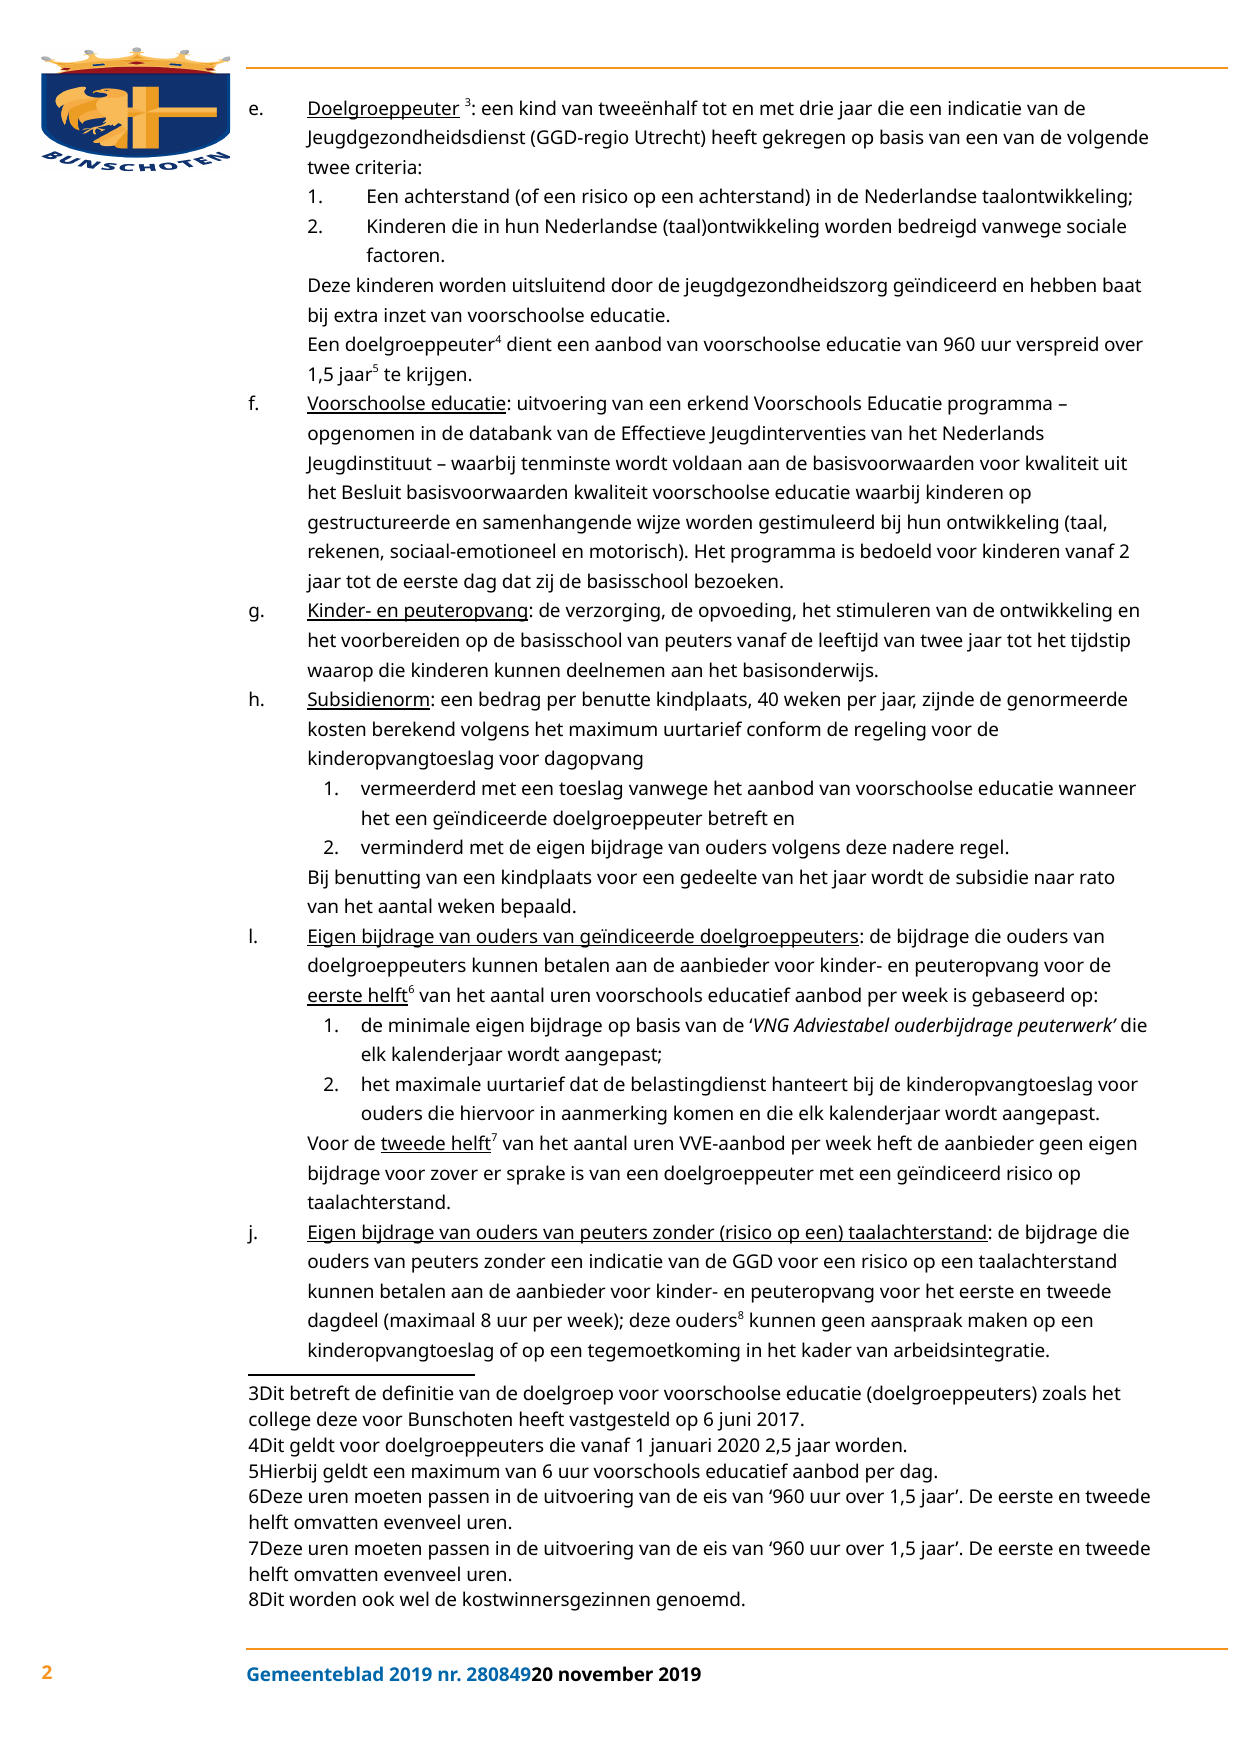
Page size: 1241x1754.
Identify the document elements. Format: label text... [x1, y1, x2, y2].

list verminderd met de eigen bijdrage van ouders volgens deze nadere regel. [323, 834, 1152, 860]
list Een doelgroeppeuter dient een aanbod van voorschoolse educatie van 960 uur verspreid over 1,5 jaar te krijgen. [248, 331, 1152, 387]
list vermeerderd met een toeslag vanwege het aanbod van voorschoolse educatie wanneer het een geïndiceerde doelgroeppeuter betreft en [323, 775, 1152, 831]
list Doelgroeppeuter : een kind van tweeënhalf tot en met drie jaar die een indicatie van de Jeugdgezondheidsdienst (GGD-regio Utrecht) heeft gekregen op basis van een van de volgende twee criteria: [248, 95, 1152, 180]
list Kinderen die in hun Nederlandse (taal)ontwikkeling worden bedreigd vanwege sociale factoren. [307, 213, 1152, 268]
list Hierbij geldt een maximum van 6 uur voorschools educatief aanbod per dag. [248, 1458, 1152, 1483]
list Eigen bijdrage van ouders van geïndiceerde doelgroeppeuters: de bijdrage die ouders van doelgroeppeuters kunnen betalen aan de aanbieder voor kinder- en peuteropvang voor de eerste helft van het aantal uren voorschools educatief aanbod per week is gebaseerd op: [248, 923, 1152, 1008]
list Deze uren moeten passen in de uitvoering van de eis van ‘960 uur over 1,5 jaar’. De eerste en tweede helft omvatten evenveel uren. [248, 1483, 1152, 1535]
list Bij benutting van een kindplaats voor een gedeelte van het jaar wordt de subsidie naar rato van het aantal weken bepaald. [248, 864, 1152, 919]
list Eigen bijdrage van ouders van peuters zonder (risico op een) taalachterstand: de bijdrage die ouders van peuters zonder een indicatie van de GGD voor een risico op een taalachterstand kunnen betalen aan de aanbieder voor kinder- en peuteropvang voor het eerste en tweede dagdeel (maximaal 8 uur per week); deze ouders kunnen geen aanspraak maken op een kinderopvangtoeslag of op een tegemoetkoming in het kader van arbeidsintegratie. [248, 1219, 1152, 1363]
list Een achterstand (of een risico op een achterstand) in de Nederlandse taalontwikkeling; [307, 183, 1152, 209]
list Voorschoolse educatie: uitvoering van een erkend Voorschools Educatie programma – opgenomen in de databank van de Effectieve Jeugdinterventies van het Nederlands Jeugdinstituut – waarbij tenminste wordt voldaan aan de basisvoorwaarden voor kwaliteit uit het Besluit basisvoorwaarden kwaliteit voorschoolse educatie waarbij kinderen op gestructureerde en samenhangende wijze worden gestimuleerd bij hun ontwikkeling (taal, rekenen, sociaal-emotioneel en motorisch). Het programma is bedoeld voor kinderen vanaf 2 jaar tot de eerste dag dat zij de basisschool bezoeken. [248, 391, 1152, 594]
list Dit betreft de definitie van de doelgroep voor voorschoolse educatie (doelgroeppeuters) zoals het college deze voor Bunschoten heeft vastgesteld op 6 juni 2017. [248, 1381, 1152, 1432]
list Subsidienorm: een bedrag per benutte kindplaats, 40 weken per jaar, zijnde de genormeerde kosten berekend volgens het maximum uurtarief conform de regeling voor de kinderopvangtoeslag voor dagopvang [248, 686, 1152, 771]
list Dit geldt voor doelgroeppeuters die vanaf 1 januari 2020 2,5 jaar worden. [248, 1432, 1152, 1458]
list de minimale eigen bijdrage op basis van de ‘VNG Adviestabel ouderbijdrage peuterwerk’ die elk kalenderjaar wordt aangepast; [323, 1012, 1152, 1067]
picture [41, 47, 231, 172]
list het maximale uurtarief dat de belastingdienst hanteert bij de kinderopvangtoeslag voor ouders die hiervoor in aanmerking komen en die elk kalenderjaar wordt aangepast. [323, 1071, 1152, 1126]
list Dit worden ook wel de kostwinnersgezinnen genoemd. [248, 1586, 1152, 1612]
list Voor de tweede helft van het aantal uren VVE-aanbod per week heft de aanbieder geen eigen bijdrage voor zover er sprake is van een doelgroeppeuter met een geïndiceerd risico op taalachterstand. [248, 1130, 1152, 1215]
list Deze uren moeten passen in de uitvoering van de eis van ‘960 uur over 1,5 jaar’. De eerste en tweede helft omvatten evenveel uren. [248, 1535, 1152, 1586]
list Deze kinderen worden uitsluitend door de jeugdgezondheidszorg geïndiceerd en hebben baat bij extra inzet van voorschoolse educatie. [248, 272, 1152, 328]
list Kinder- en peuteropvang: de verzorging, de opvoeding, het stimuleren van de ontwikkeling en het voorbereiden op de basisschool van peuters vanaf de leeftijd van twee jaar tot het tijdstip waarop die kinderen kunnen deelnemen aan het basisonderwijs. [248, 598, 1152, 683]
